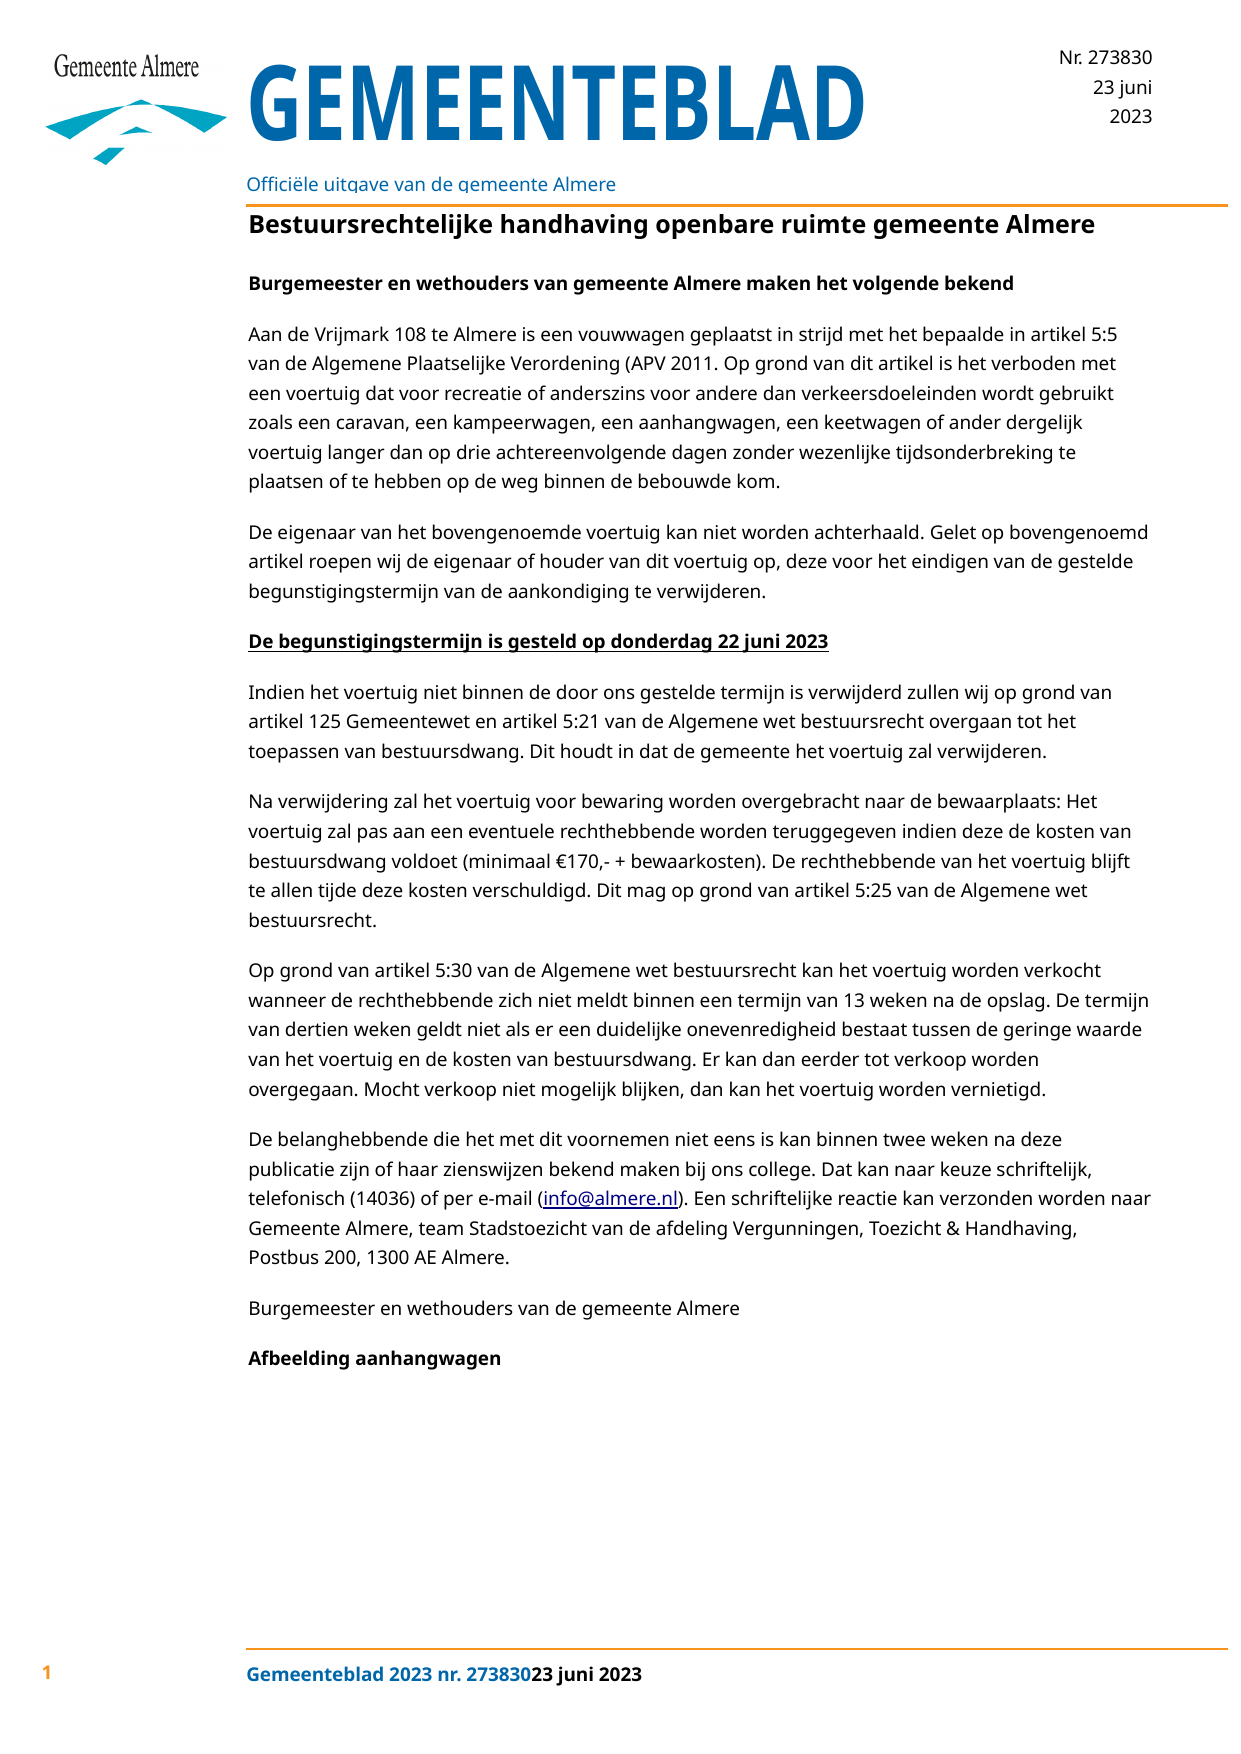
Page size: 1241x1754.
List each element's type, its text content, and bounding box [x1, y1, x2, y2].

text Indien het voertuig niet binnen de door ons gestelde termijn is verwijderd zullen wij op grond van artikel 125 Gemeentewet en artikel 5:21 van de Algemene wet bestuursrecht overgaan tot het toepassen van bestuursdwang. Dit houdt in dat de gemeente het voertuig zal verwijderen. [248, 679, 1152, 764]
text Na verwijdering zal het voertuig voor bewaring worden overgebracht naar de bewaarplaats: Het voertuig zal pas aan een eventuele rechthebbende worden teruggegeven indien deze de kosten van bestuursdwang voldoet (minimaal €170,- + bewaarkosten). De rechthebbende van het voertuig blijft te allen tijde deze kosten verschuldigd. Dit mag op grond van artikel 5:25 van de Algemene wet bestuursrecht. [248, 789, 1152, 933]
text Aan de Vrijmark 108 te Almere is een vouwwagen geplaatst in strijd met het bepaalde in artikel 5:5 van de Algemene Plaatselijke Verordening (APV 2011. Op grond van dit artikel is het verboden met een voertuig dat voor recreatie of anderszins voor andere dan verkeersdoeleinden wordt gebruikt zoals een caravan, een kampeerwagen, een aanhangwagen, een keetwagen of ander dergelijk voertuig langer dan op drie achtereenvolgende dagen zonder wezenlijke tijdsonderbreking te plaatsen of te hebben op de weg binnen de bebouwde kom. [248, 321, 1152, 494]
text Burgemeester en wethouders van gemeente Almere maken het volgende bekend [248, 270, 1152, 296]
text Burgemeester en wethouders van de gemeente Almere [248, 1295, 1152, 1321]
text De belanghebbende die het met dit voornemen niet eens is kan binnen twee weken na deze publicatie zijn of haar zienswijzen bekend maken bij ons college. Dat kan naar keuze schriftelijk, telefonisch (14036) of per e-mail (info@almere.nl). Een schriftelijke reactie kan verzonden worden naar Gemeente Almere, team Stadstoezicht van de afdeling Vergunningen, Toezicht & Handhaving, Postbus 200, 1300 AE Almere. [248, 1126, 1152, 1270]
text De eigenaar van het bovengenoemde voertuig kan niet worden achterhaald. Gelet op bovengenoemd artikel roepen wij de eigenaar of houder van dit voertuig op, deze voor het eindigen van de gestelde begunstigingstermijn van de aankondiging te verwijderen. [248, 519, 1152, 604]
text Op grond van artikel 5:30 van de Algemene wet bestuursrecht kan het voertuig worden verkocht wanneer de rechthebbende zich niet meldt binnen een termijn van 13 weken na de opslag. De termijn van dertien weken geldt niet als er een duidelijke onevenredigheid bestaat tussen de geringe waarde van het voertuig en de kosten van bestuursdwang. Er kan dan eerder tot verkoop worden overgegaan. Mocht verkoop niet mogelijk blijken, dan kan het voertuig worden vernietigd. [248, 957, 1152, 1101]
text Bestuursrechtelijke handhaving openbare ruimte gemeente Almere [248, 207, 1152, 241]
text De begunstigingstermijn is gesteld op donderdag 22 juni 2023 [248, 629, 1152, 654]
picture [41, 47, 231, 172]
text Afbeelding aanhangwagen [248, 1345, 1152, 1371]
